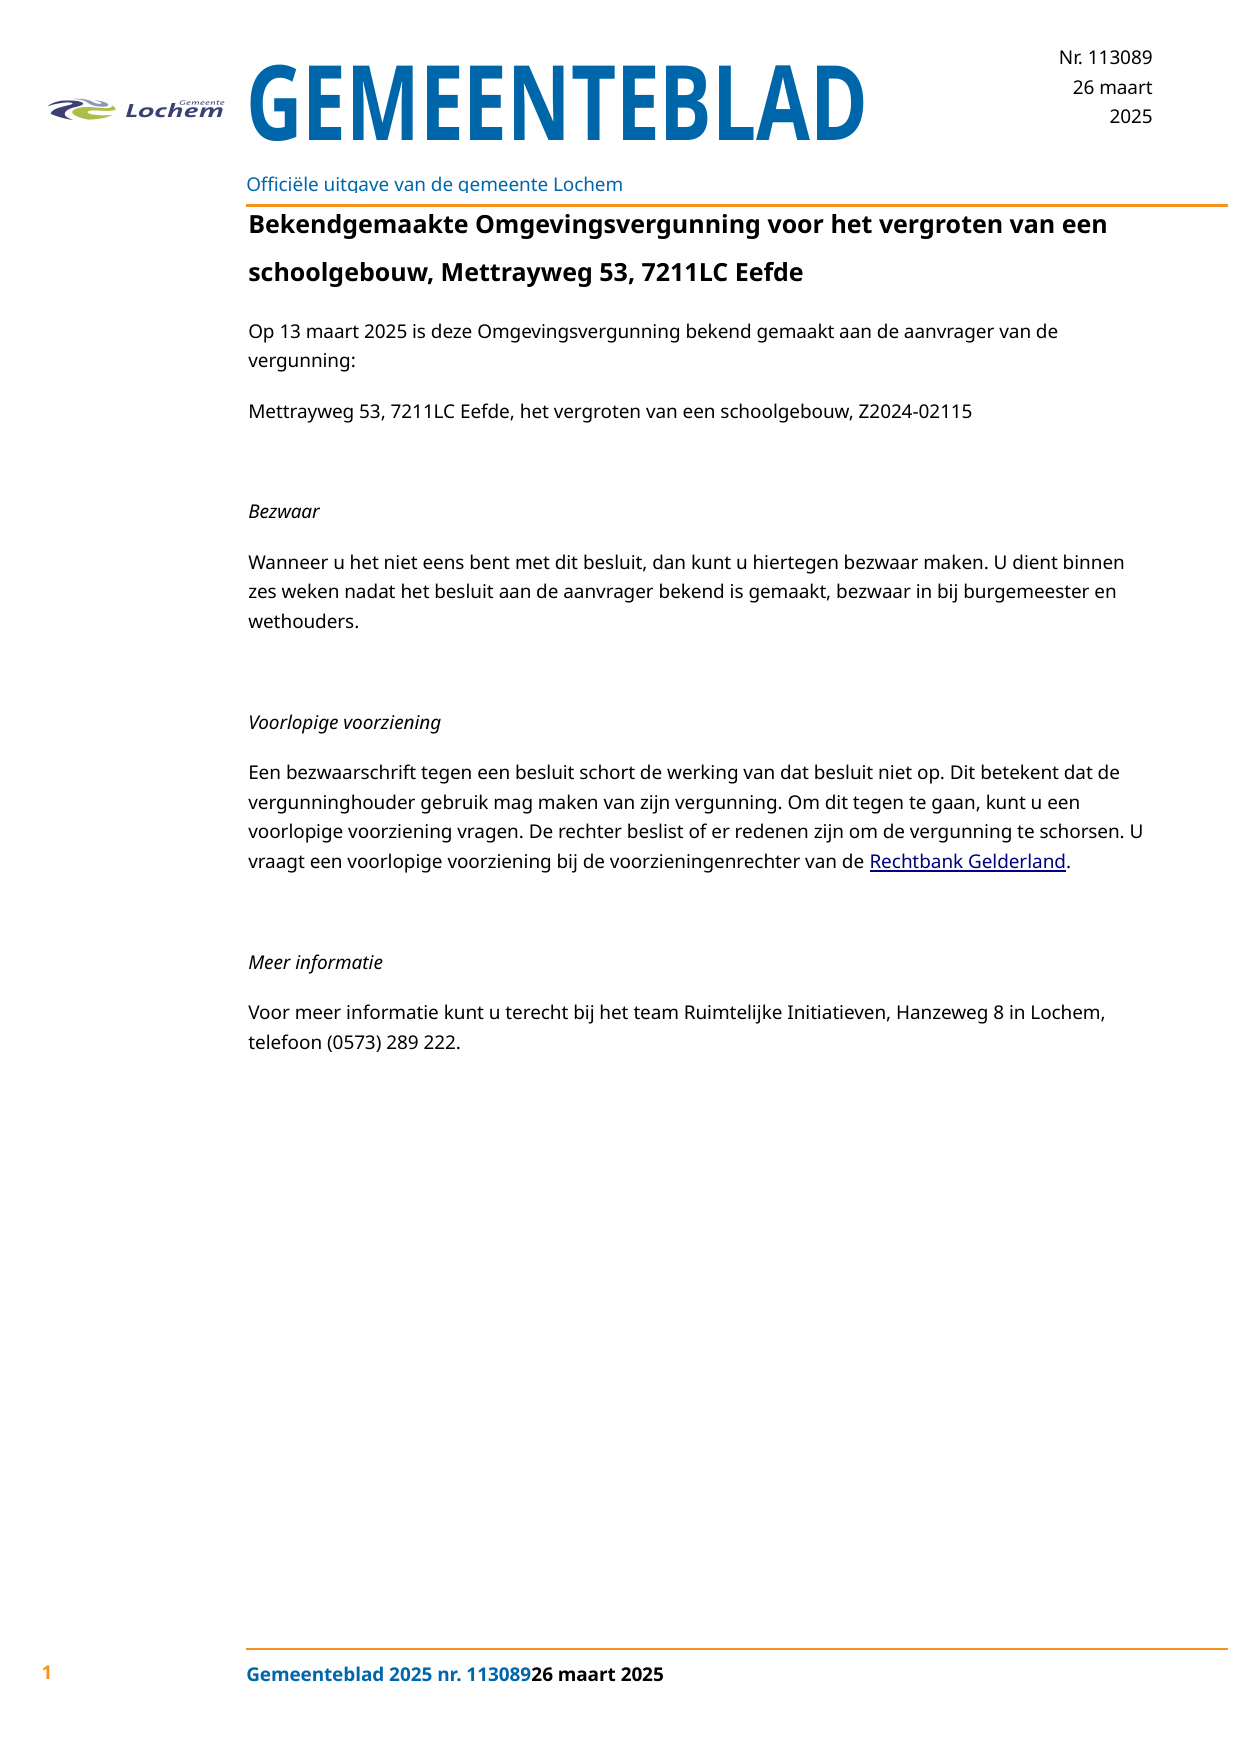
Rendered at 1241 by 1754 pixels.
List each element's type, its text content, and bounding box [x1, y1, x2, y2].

text Voor meer informatie kunt u terecht bij het team Ruimtelijke Initiatieven, Hanzeweg 8 in Lochem, telefoon (0573) 289 222. [248, 999, 1152, 1055]
text Bekendgemaakte Omgevingsvergunning voor het vergroten van een schoolgebouw, Mettrayweg 53, 7211LC Eefde [248, 207, 1152, 288]
text Meer informatie [248, 949, 1152, 975]
text Mettrayweg 53, 7211LC Eefde, het vergroten van een schoolgebouw, Z2024-02115 [248, 398, 1152, 424]
text Bezwaar [248, 499, 1152, 524]
text Wanneer u het niet eens bent met dit besluit, dan kunt u hiertegen bezwaar maken. U dient binnen zes weken nadat het besluit aan de aanvrager bekend is gemaakt, bezwaar in bij burgemeester en wethouders. [248, 549, 1152, 634]
text Op 13 maart 2025 is deze Omgevingsvergunning bekend gemaakt aan de aanvrager van de vergunning: [248, 318, 1152, 373]
text Een bezwaarschrift tegen een besluit schort de werking van dat besluit niet op. Dit betekent dat de vergunninghouder gebruik mag maken van zijn vergunning. Om dit tegen te gaan, kunt u een voorlopige voorziening vragen. De rechter beslist of er redenen zijn om de vergunning te schorsen. U vraagt een voorlopige voorziening bij de voorzieningenrechter van de Rechtbank Gelderland. [248, 759, 1152, 874]
picture [41, 47, 231, 172]
text Voorlopige voorziening [248, 709, 1152, 735]
